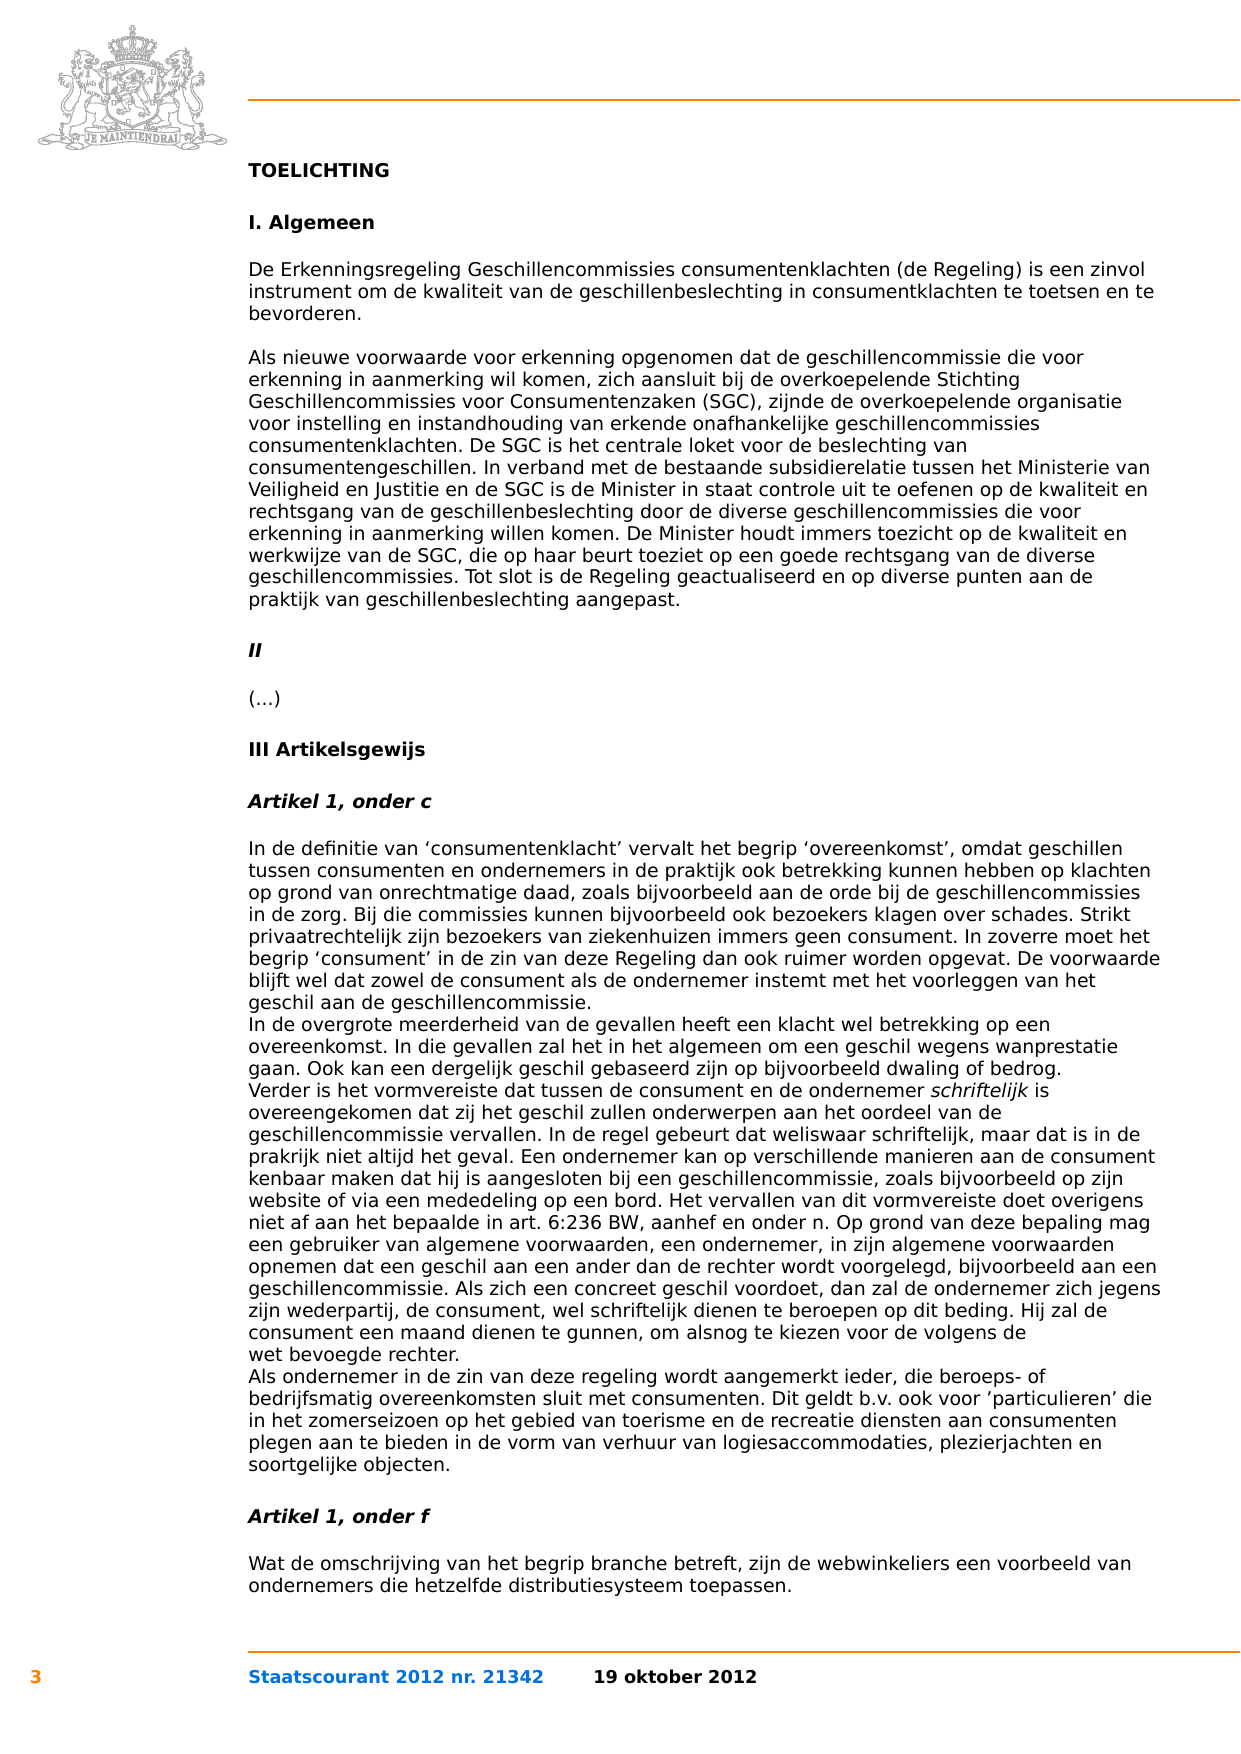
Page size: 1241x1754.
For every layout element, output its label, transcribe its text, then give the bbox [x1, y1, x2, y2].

text Als ondernemer in de zin van deze regeling wordt aangemerkt ieder, die beroeps- of bedrijfsmatig overeenkomsten sluit met consumenten. Dit geldt b.v. ook voor ’particulieren’ die in het zomerseizoen op het gebied van toerisme en de recreatie diensten aan consumenten plegen aan te bieden in de vorm van verhuur van logiesaccommodaties, plezierjachten en soortgelijke objecten. [248, 1366, 1163, 1476]
subtitle TOELICHTING [248, 160, 1163, 182]
subtitle I. Algemeen [248, 212, 1163, 234]
text Verder is het vormvereiste dat tussen de consument en de ondernemer schriftelijk is overeengekomen dat zij het geschil zullen onderwerpen aan het oordeel van de geschillencommissie vervallen. In de regel gebeurt dat weliswaar schriftelijk, maar dat is in de prakrijk niet altijd het geval. Een ondernemer kan op verschillende manieren aan de consument kenbaar maken dat hij is aangesloten bij een geschillencommissie, zoals bijvoorbeeld op zijn website of via een mededeling op een bord. Het vervallen van dit vormvereiste doet overigens niet af aan het bepaalde in art. 6:236 BW, aanhef en onder n. Op grond van deze bepaling mag een gebruiker van algemene voorwaarden, een ondernemer, in zijn algemene voorwaarden opnemen dat een geschil aan een ander dan de rechter wordt voorgelegd, bijvoorbeeld aan een geschillencommissie. Als zich een concreet geschil voordoet, dan zal de ondernemer zich jegens zijn wederpartij, de consument, wel schriftelijk dienen te beroepen op dit beding. Hij zal de consument een maand dienen te gunnen, om alsnog te kiezen voor de volgens de wet bevoegde rechter. [248, 1080, 1163, 1366]
text Wat de omschrijving van het begrip branche betreft, zijn de webwinkeliers een voorbeeld van ondernemers die hetzelfde distributiesysteem toepassen. [248, 1553, 1163, 1597]
text De Erkenningsregeling Geschillencommissies consumentenklachten (de Regeling) is een zinvol instrument om de kwaliteit van de geschillenbeslechting in consumentklachten te toetsen en te bevorderen. [248, 259, 1163, 325]
subtitle Artikel 1, onder c [248, 791, 1163, 813]
subtitle III Artikelsgewijs [248, 739, 1163, 761]
subtitle II [248, 640, 1163, 662]
text In de overgrote meerderheid van de gevallen heeft een klacht wel betrekking op een overeenkomst. In die gevallen zal het in het algemeen om een geschil wegens wanprestatie gaan. Ook kan een dergelijk geschil gebaseerd zijn op bijvoorbeeld dwaling of bedrog. [248, 1014, 1163, 1080]
picture [38, 25, 227, 150]
text Als nieuwe voorwaarde voor erkenning opgenomen dat de geschillencommissie die voor erkenning in aanmerking wil komen, zich aansluit bij de overkoepelende Stichting Geschillencommissies voor Consumentenzaken (SGC), zijnde de overkoepelende organisatie voor instelling en instandhouding van erkende onafhankelijke geschillencommissies consumentenklachten. De SGC is het centrale loket voor de beslechting van consumentengeschillen. In verband met de bestaande subsidierelatie tussen het Ministerie van Veiligheid en Justitie en de SGC is de Minister in staat controle uit te oefenen op de kwaliteit en rechtsgang van de geschillenbeslechting door de diverse geschillencommissies die voor erkenning in aanmerking willen komen. De Minister houdt immers toezicht op de kwaliteit en werkwijze van de SGC, die op haar beurt toeziet op een goede rechtsgang van de diverse geschillencommissies. Tot slot is de Regeling geactualiseerd en op diverse punten aan de praktijk van geschillenbeslechting aangepast. [248, 347, 1163, 610]
subtitle Artikel 1, onder f [248, 1506, 1163, 1528]
text In de definitie van ‘consumentenklacht’ vervalt het begrip ‘overeenkomst’, omdat geschillen tussen consumenten en ondernemers in de praktijk ook betrekking kunnen hebben op klachten op grond van onrechtmatige daad, zoals bijvoorbeeld aan de orde bij de geschillencommissies in de zorg. Bij die commissies kunnen bijvoorbeeld ook bezoekers klagen over schades. Strikt privaatrechtelijk zijn bezoekers van ziekenhuizen immers geen consument. In zoverre moet het begrip ‘consument’ in de zin van deze Regeling dan ook ruimer worden opgevat. De voorwaarde blijft wel dat zowel de consument als de ondernemer instemt met het voorleggen van het geschil aan de geschillencommissie. [248, 838, 1163, 1014]
text (...) [248, 687, 1163, 709]
